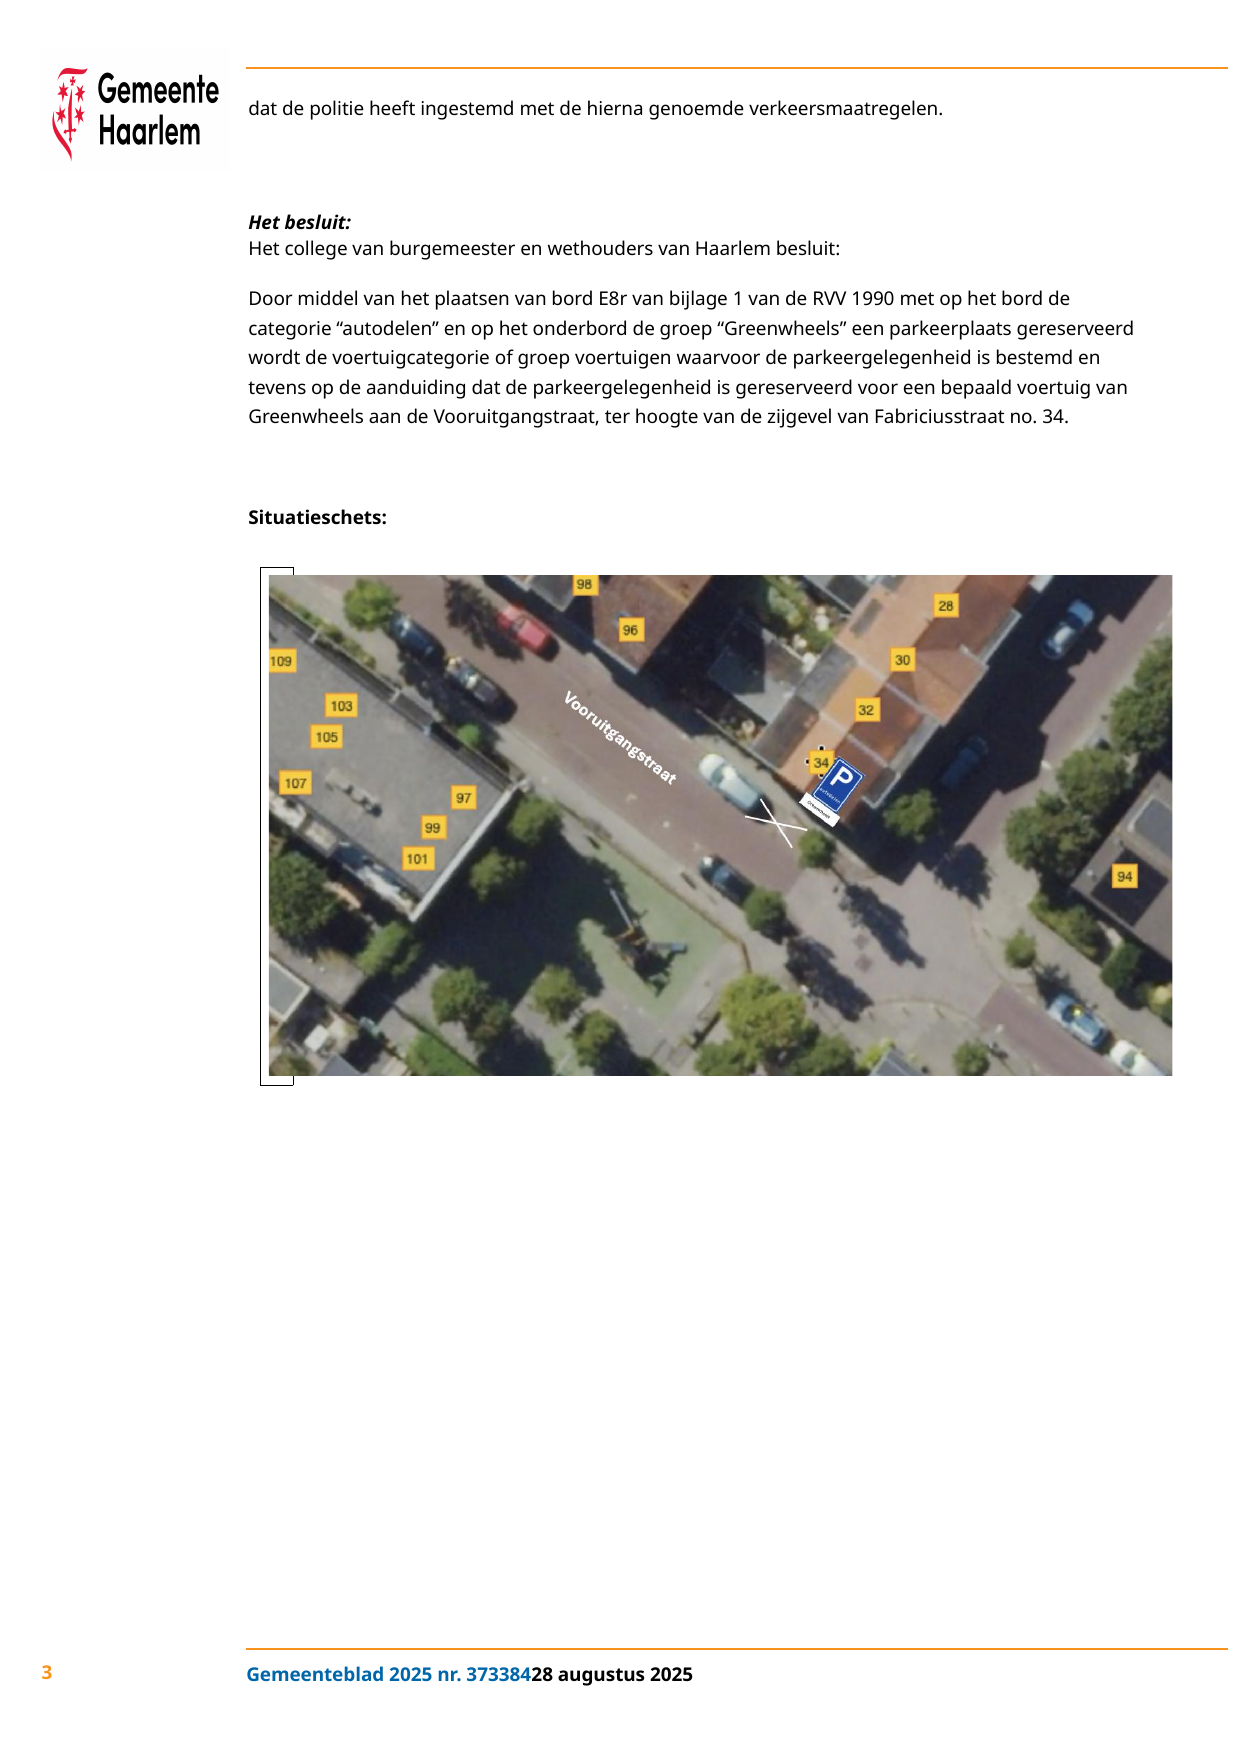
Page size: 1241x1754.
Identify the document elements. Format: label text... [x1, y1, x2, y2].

picture [41, 47, 231, 172]
text Het besluit: [248, 209, 1152, 235]
text Door middel van het plaatsen van bord E8r van bijlage 1 van de RVV 1990 met op het bord de categorie “autodelen” en op het onderbord de groep “Greenwheels” een parkeerplaats gereserveerd wordt de voertuigcategorie of groep voertuigen waarvoor de parkeergelegenheid is bestemd en tevens op de aanduiding dat de parkeergelegenheid is gereserveerd voor een bepaald voertuig van Greenwheels aan de Vooruitgangstraat, ter hoogte van de zijgevel van Fabriciusstraat no. 34. [248, 285, 1152, 429]
text dat de politie heeft ingestemd met de hierna genoemde verkeersmaatregelen. [248, 95, 1152, 121]
text Situatieschets: [248, 504, 1152, 530]
picture [268, 575, 1173, 1076]
text Het college van burgemeester en wethouders van Haarlem besluit: [248, 235, 1152, 261]
